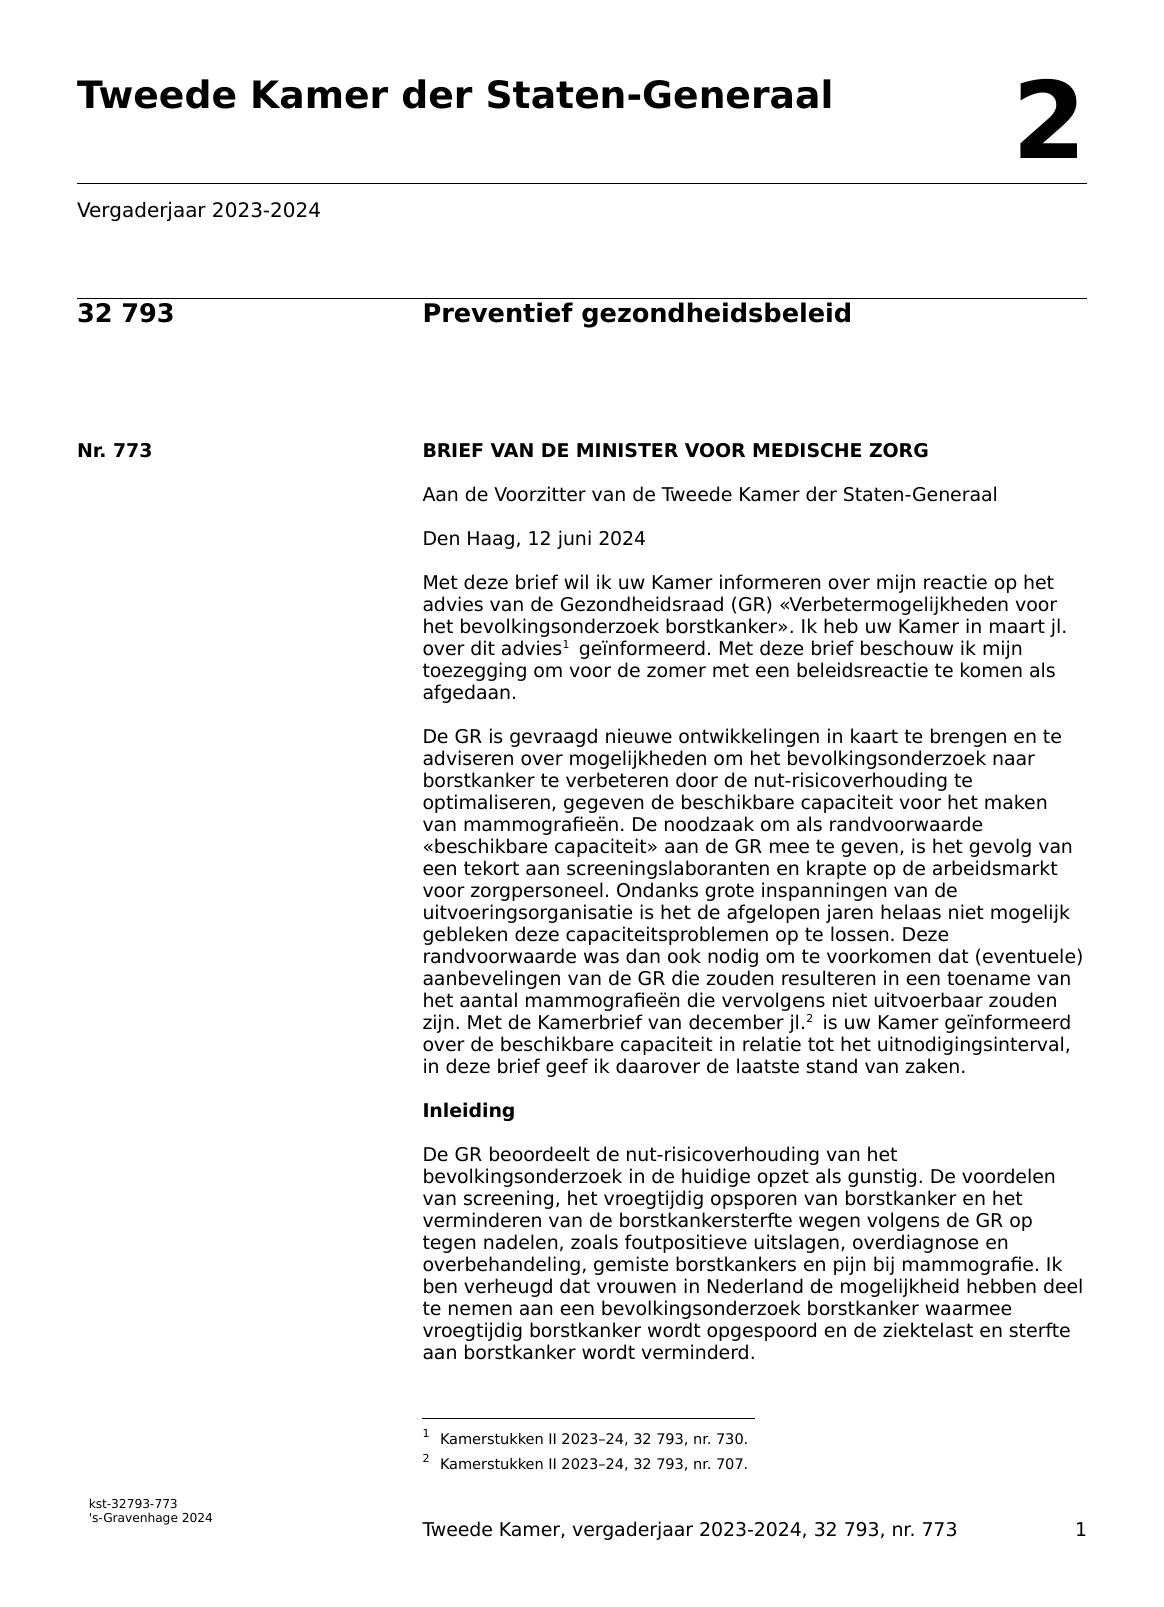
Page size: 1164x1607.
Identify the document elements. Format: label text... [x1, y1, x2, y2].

subtitle Nr. 773 BRIEF VAN DE MINISTER VOOR MEDISCHE ZORG [77, 440, 1087, 462]
subtitle 32 793 Preventief gezondheidsbeleid [77, 299, 1087, 329]
table_header 2 [886, 59, 1087, 183]
text Aan de Voorzitter van de Tweede Kamer der Staten-Generaal [422, 484, 1087, 506]
text Den Haag, 12 juni 2024 [422, 528, 1087, 550]
text 's-Gravenhage 2024 [88, 1511, 323, 1525]
subtitle Inleiding [422, 1100, 1087, 1122]
text Kamerstukken II 2023–24, 32 793, nr. 730. [422, 1427, 1087, 1449]
text kst-32793-773 [88, 1497, 323, 1511]
text De GR is gevraagd nieuwe ontwikkelingen in kaart te brengen en te adviseren over mogelijkheden om het bevolkingsonderzoek naar borstkanker te verbeteren door de nut-risicoverhouding te optimaliseren, gegeven de beschikbare capaciteit voor het maken van mammografieën. De noodzaak om als randvoorwaarde «beschikbare capaciteit» aan de GR mee te geven, is het gevolg van een tekort aan screeningslaboranten en krapte op de arbeidsmarkt voor zorgpersoneel. Ondanks grote inspanningen van de uitvoeringsorganisatie is het de afgelopen jaren helaas niet mogelijk gebleken deze capaciteitsproblemen op te lossen. Deze randvoorwaarde was dan ook nodig om te voorkomen dat (eventuele) aanbevelingen van de GR die zouden resulteren in een toename van het aantal mammografieën die vervolgens niet uitvoerbaar zouden zijn. Met de Kamerbrief van december jl. is uw Kamer geïnformeerd over de beschikbare capaciteit in relatie tot het uitnodigingsinterval, in deze brief geef ik daarover de laatste stand van zaken. [422, 726, 1087, 1078]
text Met deze brief wil ik uw Kamer informeren over mijn reactie op het advies van de Gezondheidsraad (GR) «Verbetermogelijkheden voor het bevolkingsonderzoek borstkanker». Ik heb uw Kamer in maart jl. over dit advies geïnformeerd. Met deze brief beschouw ik mijn toezegging om voor de zomer met een beleidsreactie te komen als afgedaan. [422, 572, 1087, 704]
table_cell Vergaderjaar 2023-2024 [77, 184, 1087, 298]
text Kamerstukken II 2023–24, 32 793, nr. 707. [422, 1452, 1087, 1474]
text De GR beoordeelt de nut-risicoverhouding van het bevolkingsonderzoek in de huidige opzet als gunstig. De voordelen van screening, het vroegtijdig opsporen van borstkanker en het verminderen van de borstkankersterfte wegen volgens de GR op tegen nadelen, zoals foutpositieve uitslagen, overdiagnose en overbehandeling, gemiste borstkankers en pijn bij mammografie. Ik ben verheugd dat vrouwen in Nederland de mogelijkheid hebben deel te nemen aan een bevolkingsonderzoek borstkanker waarmee vroegtijdig borstkanker wordt opgespoord en de ziektelast en sterfte aan borstkanker wordt verminderd. [422, 1144, 1087, 1364]
table_header Tweede Kamer der Staten-Generaal [77, 59, 886, 183]
